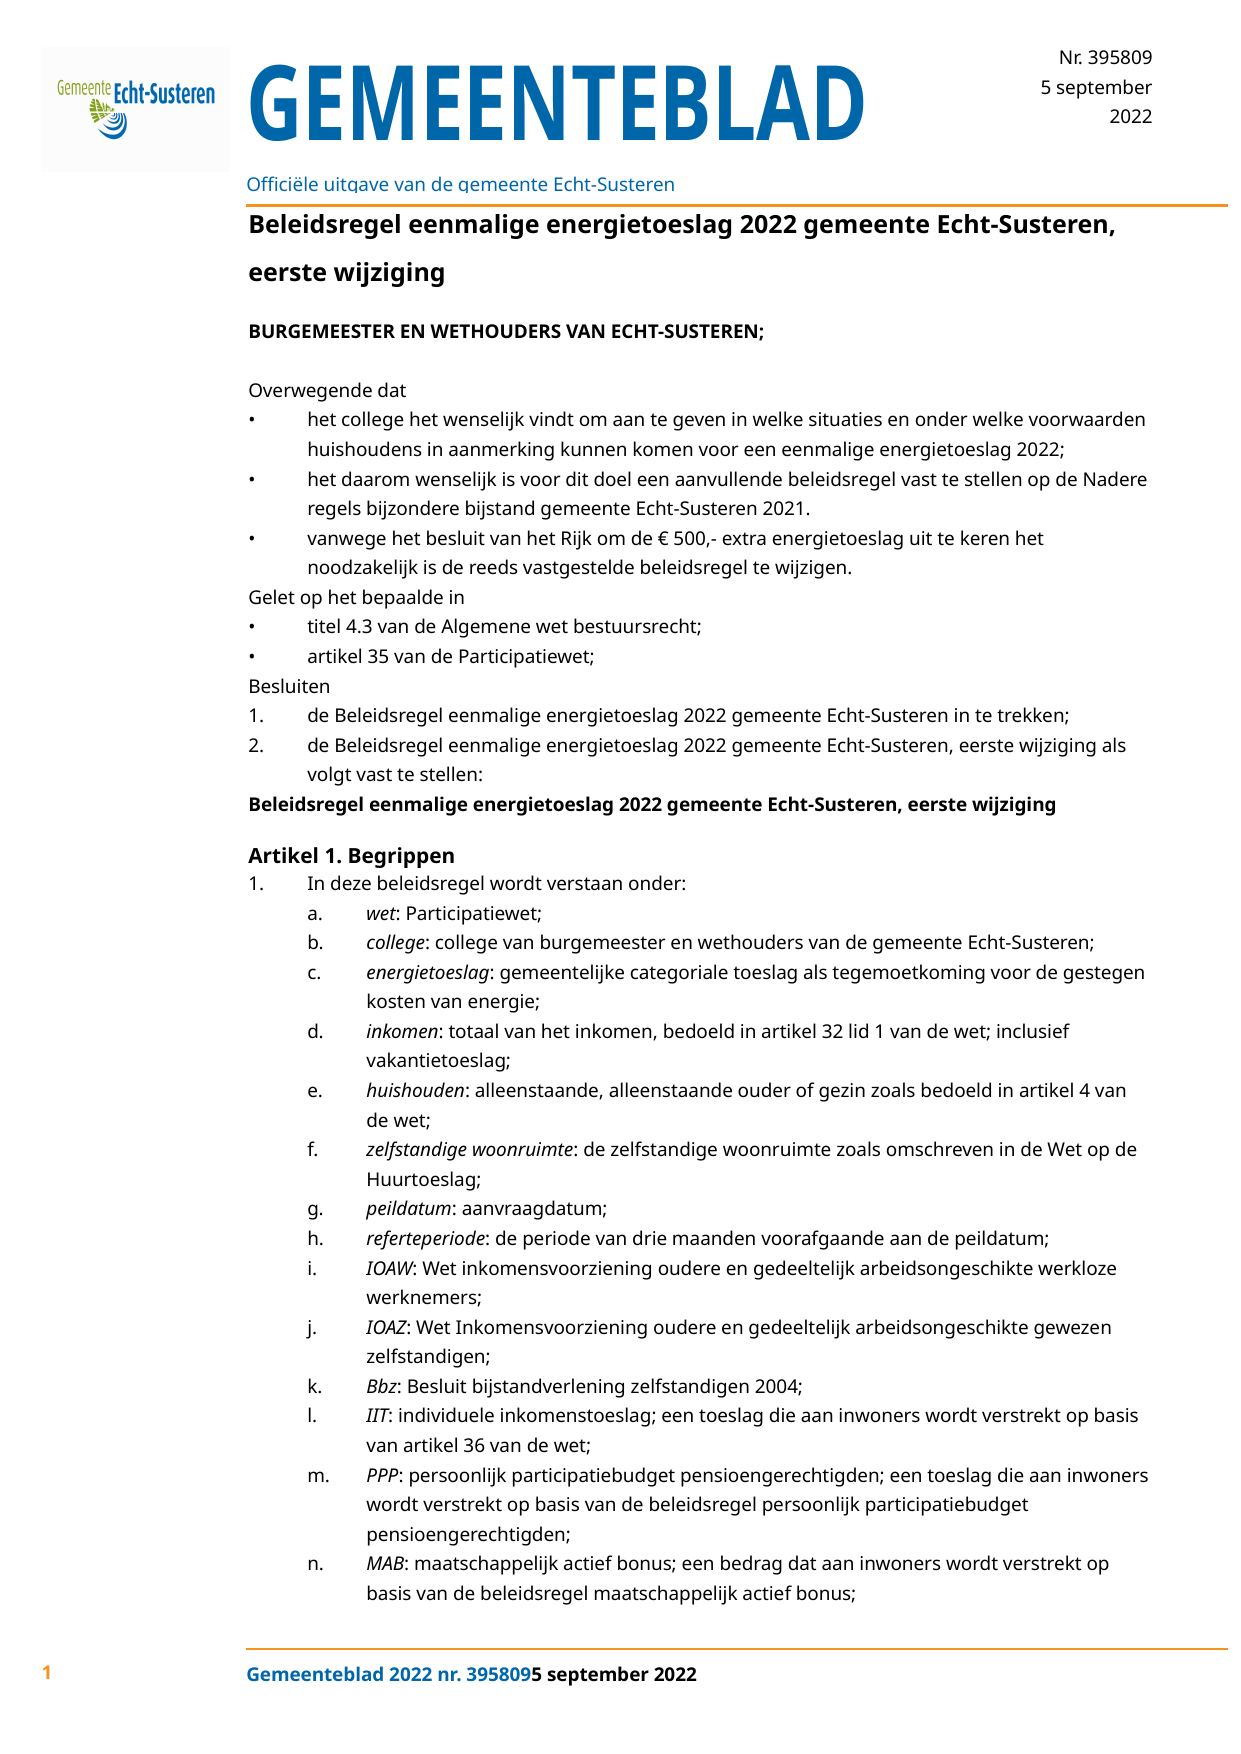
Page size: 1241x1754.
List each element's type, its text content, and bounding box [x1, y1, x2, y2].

list MAB: maatschappelijk actief bonus; een bedrag dat aan inwoners wordt verstrekt op basis van de beleidsregel maatschappelijk actief bonus; [307, 1551, 1152, 1606]
text Artikel 1. Begrippen [248, 842, 1152, 870]
text Beleidsregel eenmalige energietoeslag 2022 gemeente Echt-Susteren, eerste wijziging [248, 207, 1152, 288]
list IOAW: Wet inkomensvoorziening oudere en gedeeltelijk arbeidsongeschikte werkloze werknemers; [307, 1255, 1152, 1310]
list titel 4.3 van de Algemene wet bestuursrecht; [248, 614, 1152, 639]
text BURGEMEESTER EN WETHOUDERS VAN ECHT-SUSTEREN; [248, 318, 1152, 344]
text Beleidsregel eenmalige energietoeslag 2022 gemeente Echt-Susteren, eerste wijziging [248, 791, 1152, 817]
list huishouden: alleenstaande, alleenstaande ouder of gezin zoals bedoeld in artikel 4 van de wet; [307, 1077, 1152, 1132]
text Overwegende dat [248, 377, 1152, 403]
list energietoeslag: gemeentelijke categoriale toeslag als tegemoetkoming voor de gestegen kosten van energie; [307, 959, 1152, 1014]
list vanwege het besluit van het Rijk om de € 500,- extra energietoeslag uit te keren het noodzakelijk is de reeds vastgestelde beleidsregel te wijzigen. [248, 525, 1152, 580]
list IOAZ: Wet Inkomensvoorziening oudere en gedeeltelijk arbeidsongeschikte gewezen zelfstandigen; [307, 1314, 1152, 1369]
list PPP: persoonlijk participatiebudget pensioengerechtigden; een toeslag die aan inwoners wordt verstrekt op basis van de beleidsregel persoonlijk participatiebudget pensioengerechtigden; [307, 1462, 1152, 1547]
list wet: Participatiewet; [307, 900, 1152, 925]
text Besluiten [248, 673, 1152, 699]
list het college het wenselijk vindt om aan te geven in welke situaties en onder welke voorwaarden huishoudens in aanmerking kunnen komen voor een eenmalige energietoeslag 2022; [248, 407, 1152, 462]
text Gelet op het bepaalde in [248, 584, 1152, 610]
list inkomen: totaal van het inkomen, bedoeld in artikel 32 lid 1 van de wet; inclusief vakantietoeslag; [307, 1018, 1152, 1073]
list Bbz: Besluit bijstandverlening zelfstandigen 2004; [307, 1373, 1152, 1399]
list referteperiode: de periode van drie maanden voorafgaande aan de peildatum; [307, 1225, 1152, 1251]
list peildatum: aanvraagdatum; [307, 1196, 1152, 1221]
list artikel 35 van de Participatiewet; [248, 643, 1152, 669]
list zelfstandige woonruimte: de zelfstandige woonruimte zoals omschreven in de Wet op de Huurtoeslag; [307, 1136, 1152, 1192]
list college: college van burgemeester en wethouders van de gemeente Echt-Susteren; [307, 929, 1152, 955]
picture [41, 47, 231, 172]
list de Beleidsregel eenmalige energietoeslag 2022 gemeente Echt-Susteren, eerste wijziging als volgt vast te stellen: [248, 732, 1152, 787]
list In deze beleidsregel wordt verstaan onder: [248, 870, 1152, 896]
list de Beleidsregel eenmalige energietoeslag 2022 gemeente Echt-Susteren in te trekken; [248, 702, 1152, 728]
list het daarom wenselijk is voor dit doel een aanvullende beleidsregel vast te stellen op de Nadere regels bijzondere bijstand gemeente Echt-Susteren 2021. [248, 466, 1152, 521]
list IIT: individuele inkomenstoeslag; een toeslag die aan inwoners wordt verstrekt op basis van artikel 36 van de wet; [307, 1403, 1152, 1458]
